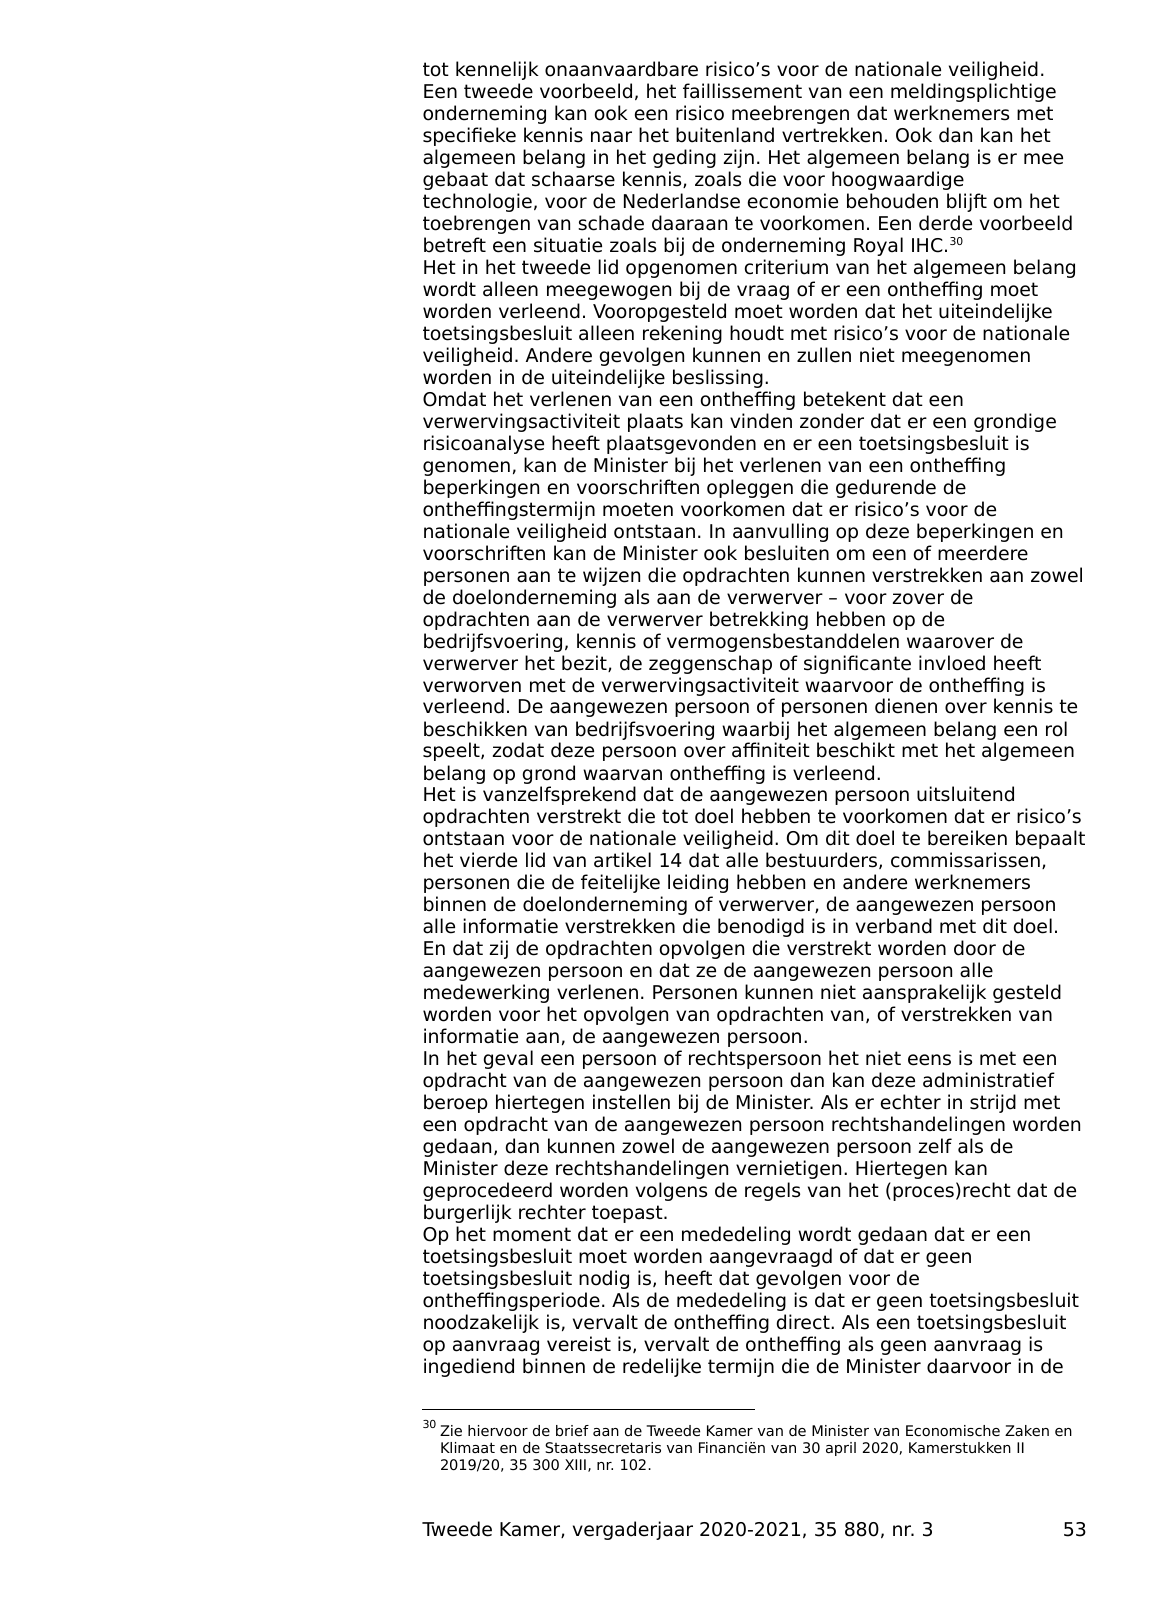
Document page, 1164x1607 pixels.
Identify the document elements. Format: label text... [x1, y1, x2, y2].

text Het in het tweede lid opgenomen criterium van het algemeen belang wordt alleen meegewogen bij de vraag of er een ontheffing moet worden verleend. Vooropgesteld moet worden dat het uiteindelijke toetsingsbesluit alleen rekening houdt met risico’s voor de nationale veiligheid. Andere gevolgen kunnen en zullen niet meegenomen worden in de uiteindelijke beslissing. [422, 257, 1087, 389]
text In het geval een persoon of rechtspersoon het niet eens is met een opdracht van de aangewezen persoon dan kan deze administratief beroep hiertegen instellen bij de Minister. Als er echter in strijd met een opdracht van de aangewezen persoon rechtshandelingen worden gedaan, dan kunnen zowel de aangewezen persoon zelf als de Minister deze rechtshandelingen vernietigen. Hiertegen kan geprocedeerd worden volgens de regels van het (proces)recht dat de burgerlijk rechter toepast. [422, 1048, 1087, 1224]
text tot kennelijk onaanvaardbare risico’s voor de nationale veiligheid. Een tweede voorbeeld, het faillissement van een meldingsplichtige onderneming kan ook een risico meebrengen dat werknemers met specifieke kennis naar het buitenland vertrekken. Ook dan kan het algemeen belang in het geding zijn. Het algemeen belang is er mee gebaat dat schaarse kennis, zoals die voor hoogwaardige technologie, voor de Nederlandse economie behouden blijft om het toebrengen van schade daaraan te voorkomen. Een derde voorbeeld betreft een situatie zoals bij de onderneming Royal IHC. [422, 59, 1087, 257]
text Omdat het verlenen van een ontheffing betekent dat een verwervingsactiviteit plaats kan vinden zonder dat er een grondige risicoanalyse heeft plaatsgevonden en er een toetsingsbesluit is genomen, kan de Minister bij het verlenen van een ontheffing beperkingen en voorschriften opleggen die gedurende de ontheffingstermijn moeten voorkomen dat er risico’s voor de nationale veiligheid ontstaan. In aanvulling op deze beperkingen en voorschriften kan de Minister ook besluiten om een of meerdere personen aan te wijzen die opdrachten kunnen verstrekken aan zowel de doelonderneming als aan de verwerver – voor zover de opdrachten aan de verwerver betrekking hebben op de bedrijfsvoering, kennis of vermogensbestanddelen waarover de verwerver het bezit, de zeggenschap of significante invloed heeft verworven met de verwervingsactiviteit waarvoor de ontheffing is verleend. De aangewezen persoon of personen dienen over kennis te beschikken van bedrijfsvoering waarbij het algemeen belang een rol speelt, zodat deze persoon over affiniteit beschikt met het algemeen belang op grond waarvan ontheffing is verleend. [422, 389, 1087, 784]
text Op het moment dat er een mededeling wordt gedaan dat er een toetsingsbesluit moet worden aangevraagd of dat er geen toetsingsbesluit nodig is, heeft dat gevolgen voor de ontheffingsperiode. Als de mededeling is dat er geen toetsingsbesluit noodzakelijk is, vervalt de ontheffing direct. Als een toetsingsbesluit op aanvraag vereist is, vervalt de ontheffing als geen aanvraag is ingediend binnen de redelijke termijn die de Minister daarvoor in de [422, 1224, 1087, 1378]
text Zie hiervoor de brief aan de Tweede Kamer van de Minister van Economische Zaken en Klimaat en de Staatssecretaris van Financiën van 30 april 2020, Kamerstukken II 2019/20, 35 300 XIII, nr. 102. [422, 1418, 1087, 1474]
text Het is vanzelfsprekend dat de aangewezen persoon uitsluitend opdrachten verstrekt die tot doel hebben te voorkomen dat er risico’s ontstaan voor de nationale veiligheid. Om dit doel te bereiken bepaalt het vierde lid van artikel 14 dat alle bestuurders, commissarissen, personen die de feitelijke leiding hebben en andere werknemers binnen de doelonderneming of verwerver, de aangewezen persoon alle informatie verstrekken die benodigd is in verband met dit doel. En dat zij de opdrachten opvolgen die verstrekt worden door de aangewezen persoon en dat ze de aangewezen persoon alle medewerking verlenen. Personen kunnen niet aansprakelijk gesteld worden voor het opvolgen van opdrachten van, of verstrekken van informatie aan, de aangewezen persoon. [422, 784, 1087, 1048]
